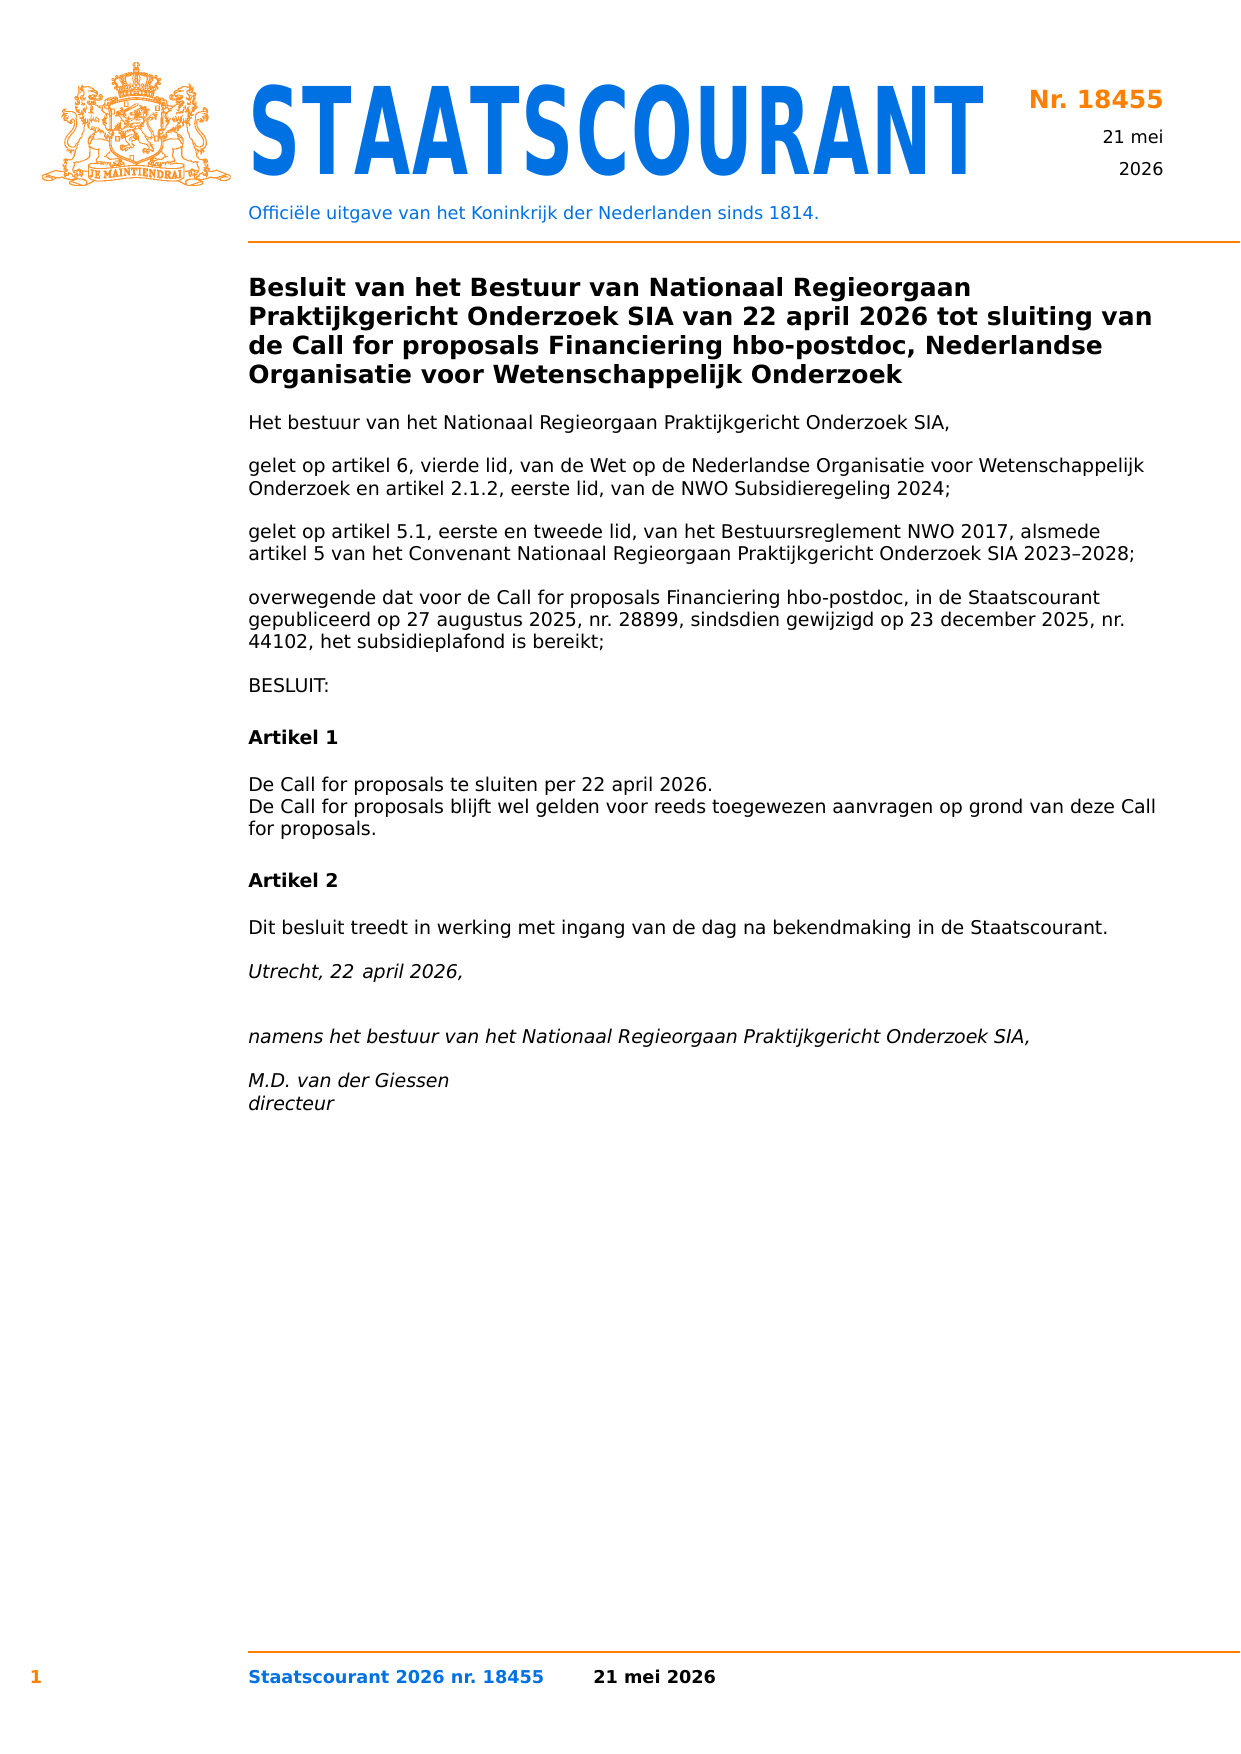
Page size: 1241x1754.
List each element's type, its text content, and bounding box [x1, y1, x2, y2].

text overwegende dat voor de Call for proposals Financiering hbo-postdoc, in de Staatscourant gepubliceerd op 27 augustus 2025, nr. 28899, sindsdien gewijzigd op 23 december 2025, nr. 44102, het subsidieplafond is bereikt; [248, 587, 1163, 653]
table_header [25, 62, 248, 241]
text Dit besluit treedt in werking met ingang van de dag na bekendmaking in de Staatscourant. [248, 917, 1163, 939]
text namens het bestuur van het Nationaal Regieorgaan Praktijkgericht Onderzoek SIA, M.D. van der Giessen directeur [248, 1004, 1163, 1114]
table_header Nr. 18455 [998, 62, 1240, 121]
table_cell 2026 [998, 153, 1240, 203]
subtitle Artikel 1 [248, 727, 1163, 749]
subtitle Besluit van het Bestuur van Nationaal Regieorgaan Praktijkgericht Onderzoek SIA van 22 april 2026 tot sluiting van de Call for proposals Financiering hbo-postdoc, Nederlandse Organisatie voor Wetenschappelijk Onderzoek [248, 273, 1163, 390]
text Utrecht, 22 april 2026, [248, 961, 1163, 983]
table_cell 21 mei [998, 121, 1240, 153]
text Het bestuur van het Nationaal Regieorgaan Praktijkgericht Onderzoek SIA, [248, 412, 1163, 433]
text BESLUIT: [248, 675, 1163, 697]
text De Call for proposals te sluiten per 22 april 2026. [248, 774, 1163, 796]
text De Call for proposals blijft wel gelden voor reeds toegewezen aanvragen op grond van deze Call for proposals. [248, 796, 1163, 840]
table_header STAATSCOURANT [248, 62, 998, 203]
subtitle Artikel 2 [248, 870, 1163, 892]
text gelet op artikel 5.1, eerste en tweede lid, van het Bestuursreglement NWO 2017, alsmede artikel 5 van het Convenant Nationaal Regieorgaan Praktijkgericht Onderzoek SIA 2023–2028; [248, 521, 1163, 565]
picture [41, 62, 231, 186]
text gelet op artikel 6, vierde lid, van de Wet op de Nederlandse Organisatie voor Wetenschappelijk Onderzoek en artikel 2.1.2, eerste lid, van de NWO Subsidieregeling 2024; [248, 455, 1163, 499]
table_cell Officiële uitgave van het Koninkrijk der Nederlanden sinds 1814. [248, 203, 1240, 241]
